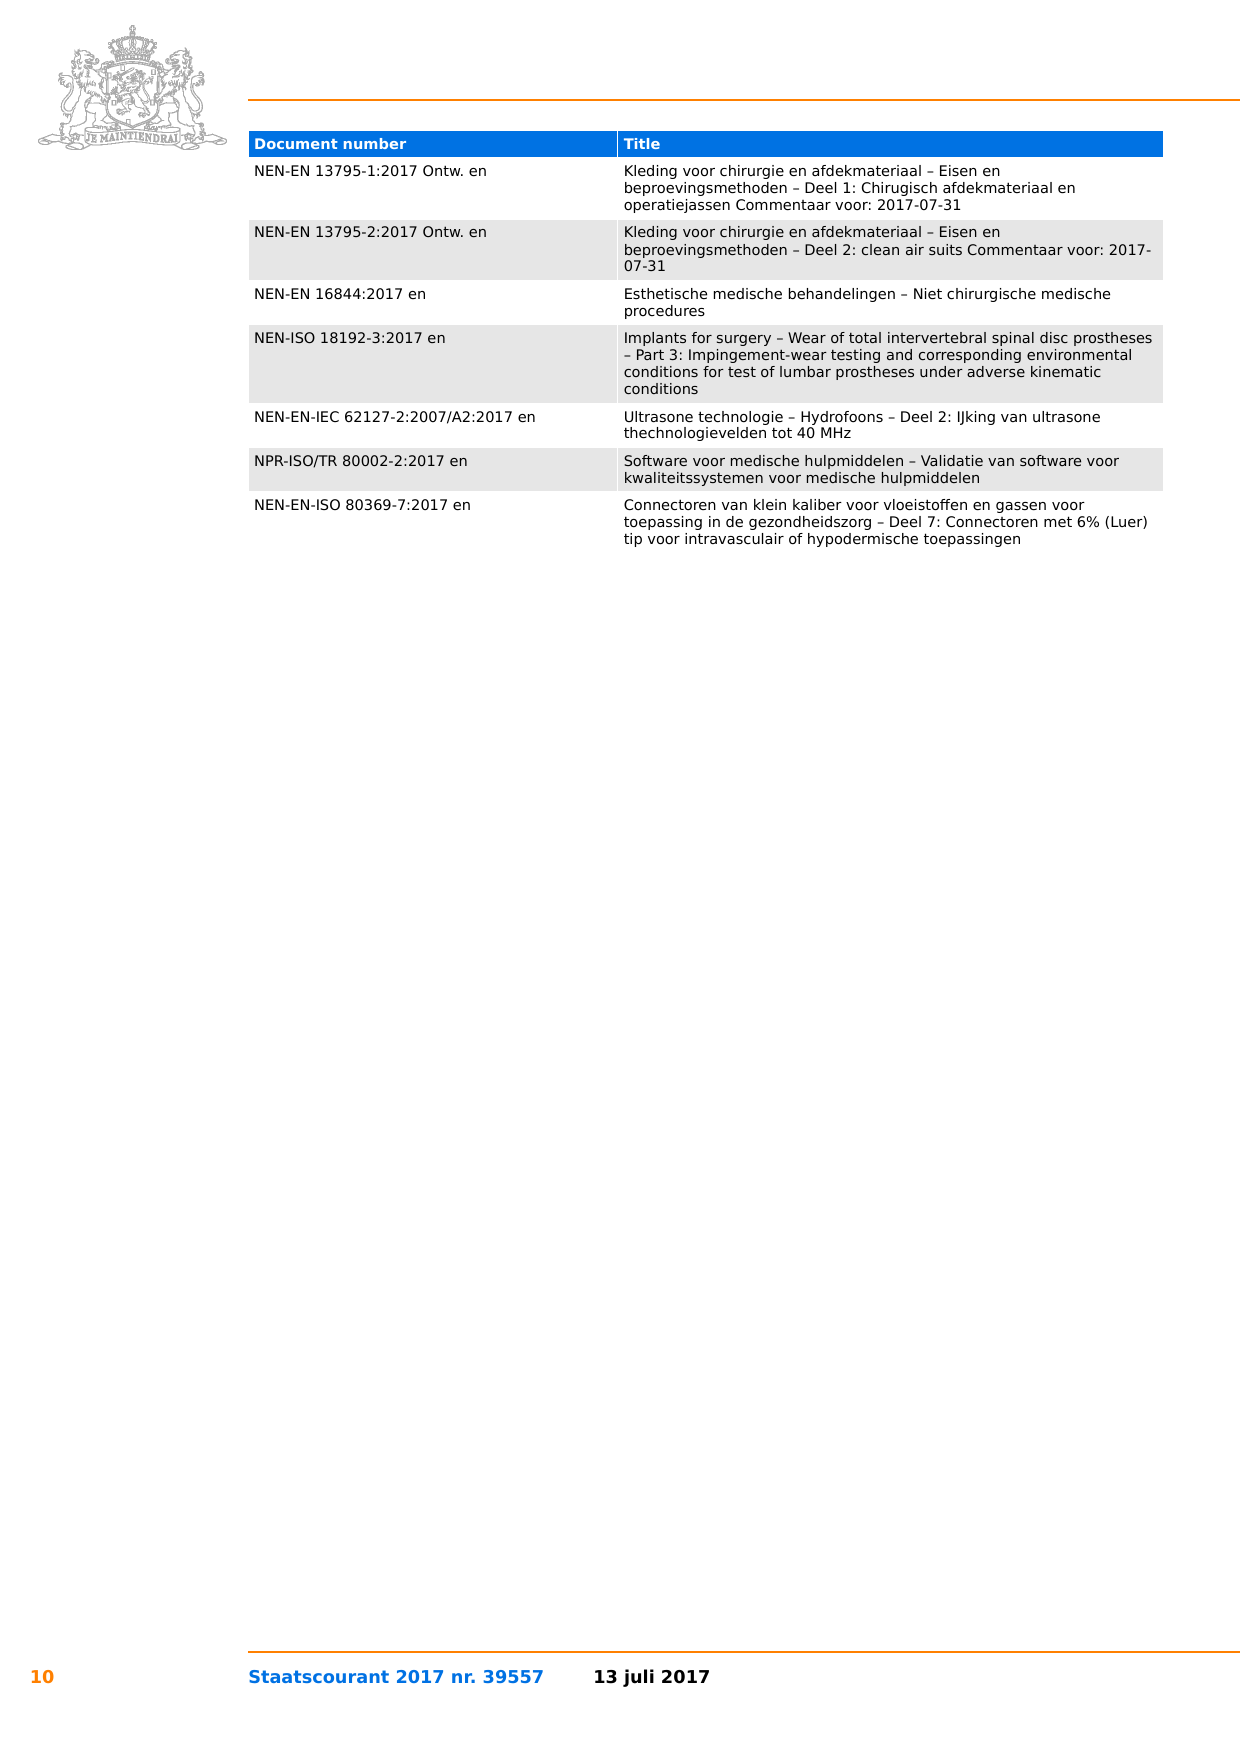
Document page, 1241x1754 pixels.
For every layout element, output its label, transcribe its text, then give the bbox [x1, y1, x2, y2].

table_cell NEN-EN 13795-2:2017 Ontw. en [249, 220, 617, 280]
table_cell NEN-ISO 18192-3:2017 en [249, 325, 617, 403]
table_cell Esthetische medische behandelingen – Niet chirurgische medische procedures [618, 281, 1163, 324]
table_cell Software voor medische hulpmiddelen – Validatie van software voor kwaliteitssystemen voor medische hulpmiddelen [618, 448, 1163, 491]
table_cell Kleding voor chirurgie en afdekmateriaal – Eisen en beproevingsmethoden – Deel 1: Chirugisch afdekmateriaal en operatiejassen Commentaar voor: 2017-07-31 [618, 158, 1163, 219]
table_cell NPR-ISO/TR 80002-2:2017 en [249, 448, 617, 491]
table_cell Connectoren van klein kaliber voor vloeistoffen en gassen voor toepassing in de gezondheidszorg – Deel 7: Connectoren met 6% (Luer) tip voor intravasculair of hypodermische toepassingen [618, 493, 1163, 553]
table_cell NEN-EN 16844:2017 en [249, 281, 617, 324]
table_cell Kleding voor chirurgie en afdekmateriaal – Eisen en beproevingsmethoden – Deel 2: clean air suits Commentaar voor: 2017-07-31 [618, 220, 1163, 280]
table_cell Ultrasone technologie – Hydrofoons – Deel 2: IJking van ultrasone thechnologievelden tot 40 MHz [618, 404, 1163, 447]
table_cell NEN-EN-IEC 62127-2:2007/A2:2017 en [249, 404, 617, 447]
table_cell NEN-EN-ISO 80369-7:2017 en [249, 493, 617, 553]
table_header Title [618, 131, 1163, 157]
table_cell Implants for surgery – Wear of total intervertebral spinal disc prostheses – Part 3: Impingement-wear testing and corresponding environmental conditions for test of lumbar prostheses under adverse kinematic conditions [618, 325, 1163, 403]
table_cell NEN-EN 13795-1:2017 Ontw. en [249, 158, 617, 219]
table_header Document number [249, 131, 617, 157]
picture [38, 25, 227, 150]
